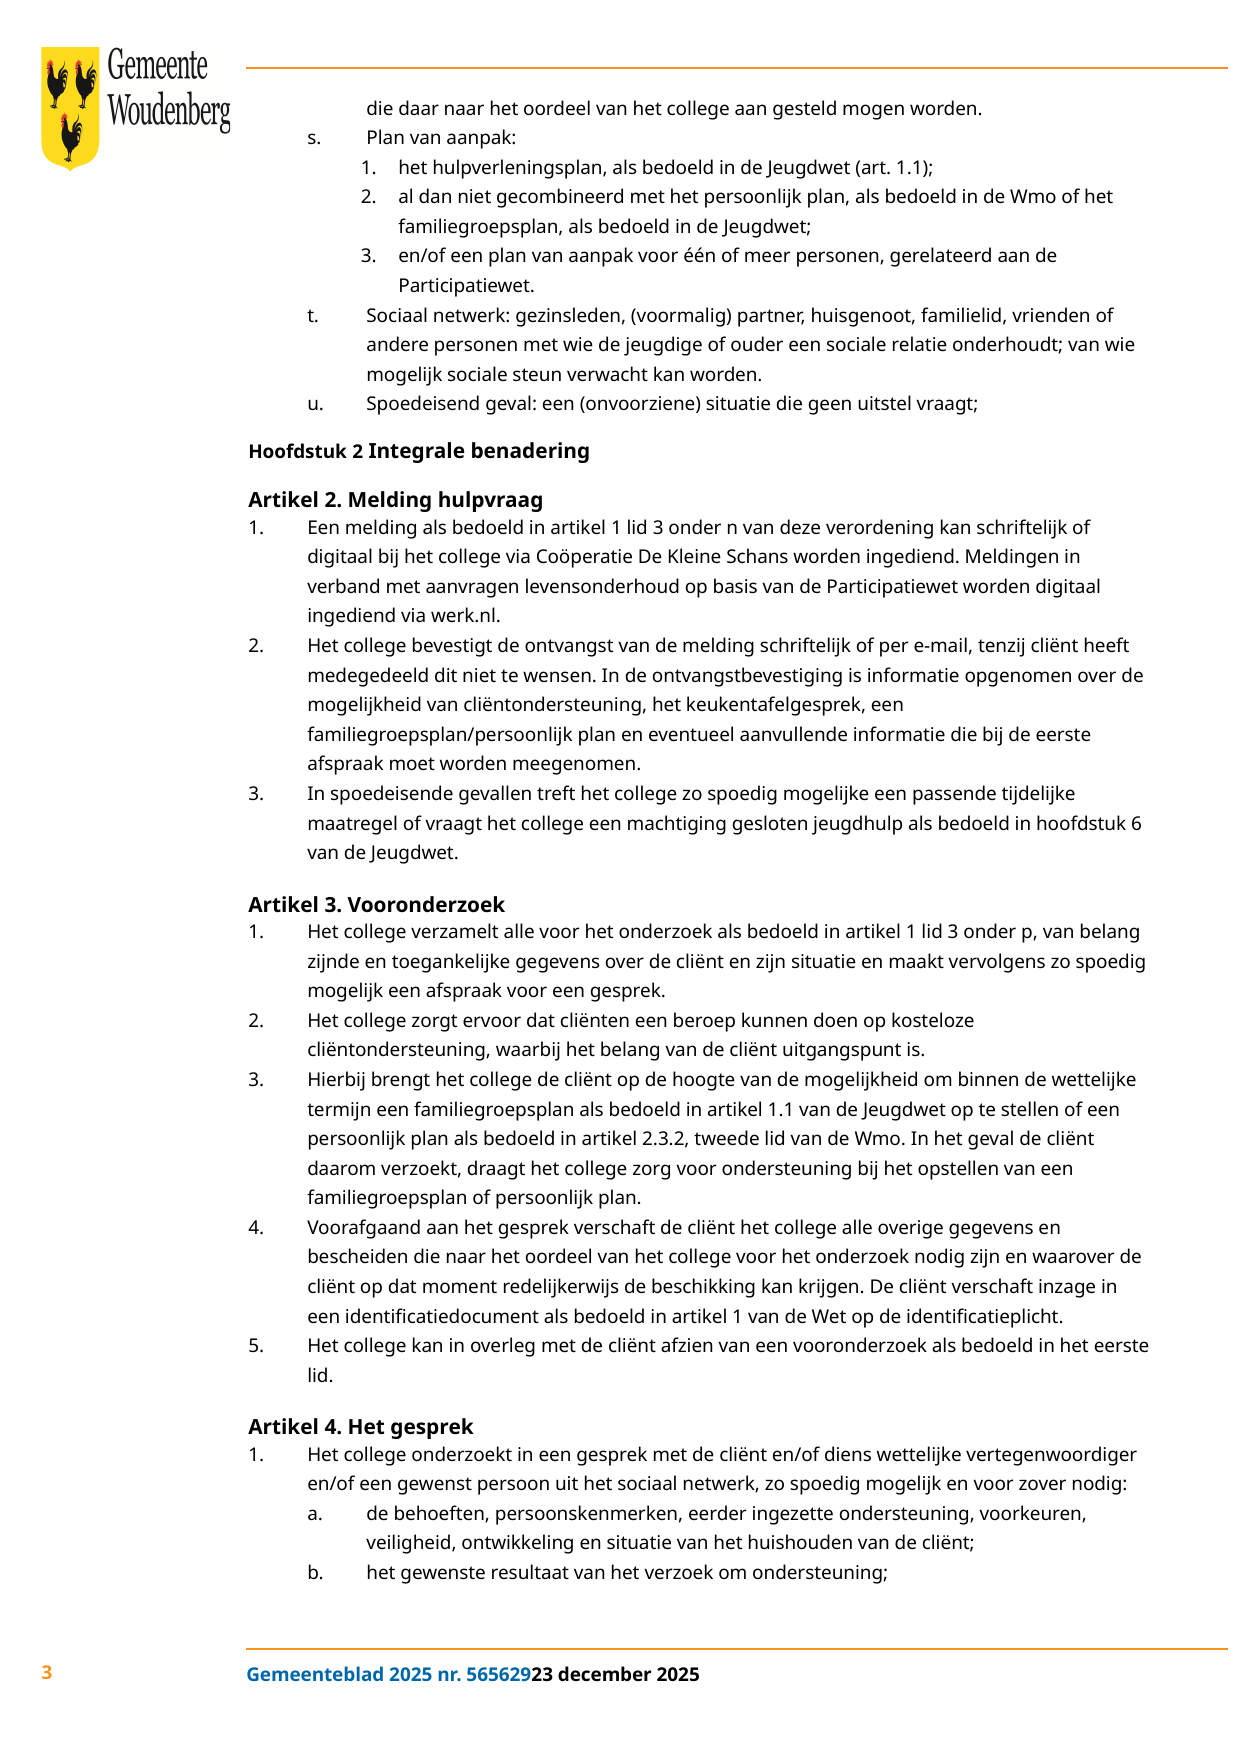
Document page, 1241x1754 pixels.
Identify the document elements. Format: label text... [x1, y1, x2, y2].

list de behoeften, persoonskenmerken, eerder ingezette ondersteuning, voorkeuren, veiligheid, ontwikkeling en situatie van het huishouden van de cliënt; [307, 1500, 1152, 1555]
picture [41, 47, 231, 172]
list Een melding als bedoeld in artikel 1 lid 3 onder n van deze verordening kan schriftelijk of digitaal bij het college via Coöperatie De Kleine Schans worden ingediend. Meldingen in verband met aanvragen levensonderhoud op basis van de Participatiewet worden digitaal ingediend via werk.nl. [248, 514, 1152, 628]
list en/of een plan van aanpak voor één of meer personen, gerelateerd aan de Participatiewet. [361, 243, 1152, 298]
text Artikel 3. Vooronderzoek [248, 890, 1152, 918]
list Voorafgaand aan het gesprek verschaft de cliënt het college alle overige gegevens en bescheiden die naar het oordeel van het college voor het onderzoek nodig zijn en waarover de cliënt op dat moment redelijkerwijs de beschikking kan krijgen. De cliënt verschaft inzage in een identificatiedocument als bedoeld in artikel 1 van de Wet op de identificatieplicht. [248, 1214, 1152, 1328]
text Hoofdstuk 2 Integrale benadering [248, 436, 1152, 465]
list Het college bevestigt de ontvangst van de melding schriftelijk of per e-mail, tenzij cliënt heeft medegedeeld dit niet te wensen. In de ontvangstbevestiging is informatie opgenomen over de mogelijkheid van cliëntondersteuning, het keukentafelgesprek, een familiegroepsplan/persoonlijk plan en eventueel aanvullende informatie die bij de eerste afspraak moet worden meegenomen. [248, 632, 1152, 776]
list Het college zorgt ervoor dat cliënten een beroep kunnen doen op kosteloze cliëntondersteuning, waarbij het belang van de cliënt uitgangspunt is. [248, 1007, 1152, 1062]
list Spoedeisend geval: een (onvoorziene) situatie die geen uitstel vraagt; [307, 391, 1152, 416]
list het gewenste resultaat van het verzoek om ondersteuning; [307, 1559, 1152, 1585]
list Plan van aanpak: [307, 124, 1152, 150]
list Het college kan in overleg met de cliënt afzien van een vooronderzoek als bedoeld in het eerste lid. [248, 1332, 1152, 1388]
list al dan niet gecombineerd met het persoonlijk plan, als bedoeld in de Wmo of het familiegroepsplan, als bedoeld in de Jeugdwet; [361, 183, 1152, 239]
list het hulpverleningsplan, als bedoeld in de Jeugdwet (art. 1.1); [361, 154, 1152, 180]
list Het college verzamelt alle voor het onderzoek als bedoeld in artikel 1 lid 3 onder p, van belang zijnde en toegankelijke gegevens over de cliënt en zijn situatie en maakt vervolgens zo spoedig mogelijk een afspraak voor een gesprek. [248, 918, 1152, 1003]
list In spoedeisende gevallen treft het college zo spoedig mogelijke een passende tijdelijke maatregel of vraagt het college een machtiging gesloten jeugdhulp als bedoeld in hoofdstuk 6 van de Jeugdwet. [248, 780, 1152, 865]
text Artikel 4. Het gesprek [248, 1412, 1152, 1441]
list Hierbij brengt het college de cliënt op de hoogte van de mogelijkheid om binnen de wettelijke termijn een familiegroepsplan als bedoeld in artikel 1.1 van de Jeugdwet op te stellen of een persoonlijk plan als bedoeld in artikel 2.3.2, tweede lid van de Wmo. In het geval de cliënt daarom verzoekt, draagt het college zorg voor ondersteuning bij het opstellen van een familiegroepsplan of persoonlijk plan. [248, 1066, 1152, 1210]
text Artikel 2. Melding hulpvraag [248, 486, 1152, 514]
list Sociaal netwerk: gezinsleden, (voormalig) partner, huisgenoot, familielid, vrienden of andere personen met wie de jeugdige of ouder een sociale relatie onderhoudt; van wie mogelijk sociale steun verwacht kan worden. [307, 302, 1152, 387]
list Het college onderzoekt in een gesprek met de cliënt en/of diens wettelijke vertegenwoordiger en/of een gewenst persoon uit het sociaal netwerk, zo spoedig mogelijk en voor zover nodig: [248, 1441, 1152, 1496]
list die daar naar het oordeel van het college aan gesteld mogen worden. [307, 95, 1152, 121]
